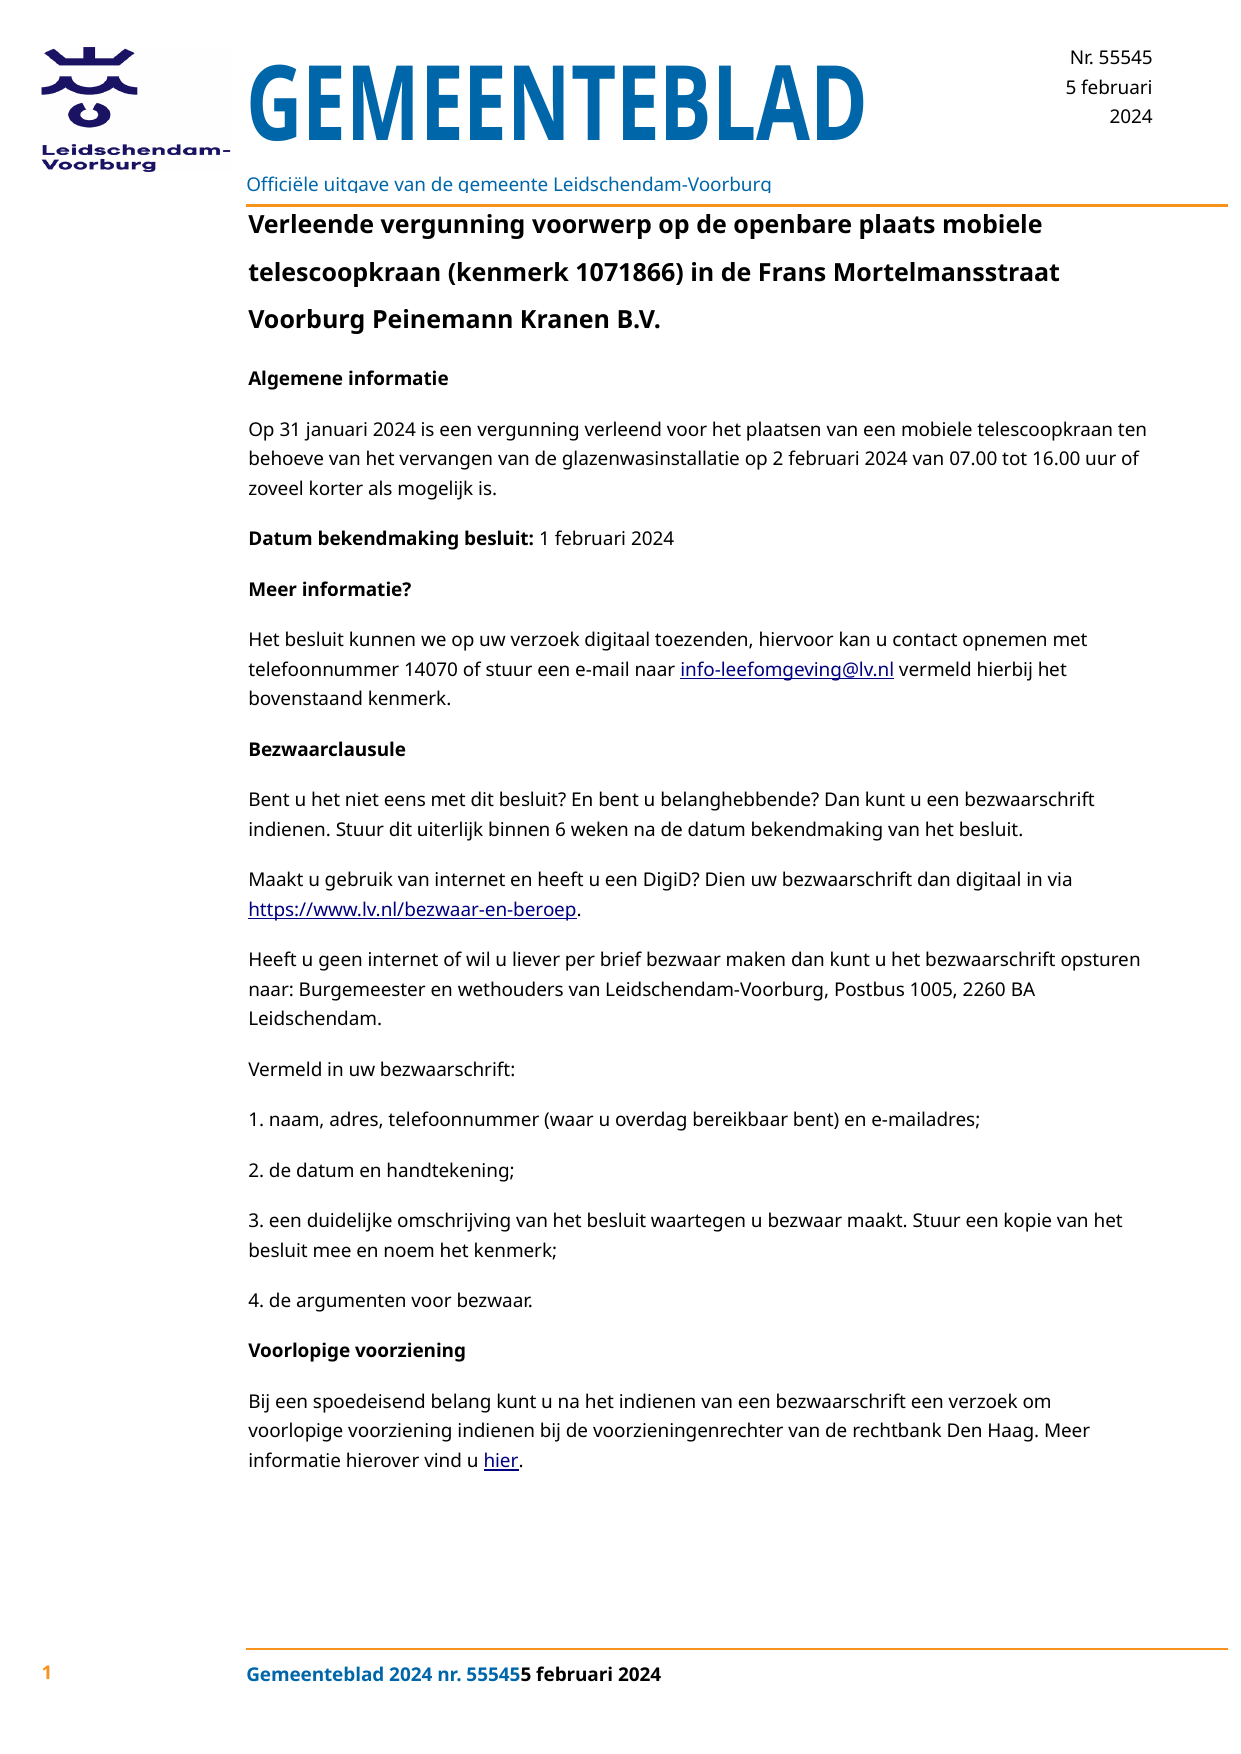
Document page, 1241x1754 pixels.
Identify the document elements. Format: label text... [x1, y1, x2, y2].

text Heeft u geen internet of wil u liever per brief bezwaar maken dan kunt u het bezwaarschrift opsturen naar: Burgemeester en wethouders van Leidschendam-Voorburg, Postbus 1005, 2260 BA Leidschendam. [248, 946, 1152, 1031]
text Meer informatie? [248, 576, 1152, 602]
text 1. naam, adres, telefoonnummer (waar u overdag bereikbaar bent) en e-mailadres; [248, 1106, 1152, 1132]
text Voorlopige voorziening [248, 1338, 1152, 1363]
text Op 31 januari 2024 is een vergunning verleend voor het plaatsen van een mobiele telescoopkraan ten behoeve van het vervangen van de glazenwasinstallatie op 2 februari 2024 van 07.00 tot 16.00 uur of zoveel korter als mogelijk is. [248, 416, 1152, 501]
text 4. de argumenten voor bezwaar. [248, 1287, 1152, 1313]
text Maakt u gebruik van internet en heeft u een DigiD? Dien uw bezwaarschrift dan digitaal in via https://www.lv.nl/bezwaar-en-beroep. [248, 866, 1152, 922]
text Het besluit kunnen we op uw verzoek digitaal toezenden, hiervoor kan u contact opnemen met telefoonnummer 14070 of stuur een e-mail naar info-leefomgeving@lv.nl vermeld hierbij het bovenstaand kenmerk. [248, 626, 1152, 711]
text Bezwaarclausule [248, 736, 1152, 762]
text 2. de datum en handtekening; [248, 1157, 1152, 1182]
text 3. een duidelijke omschrijving van het besluit waartegen u bezwaar maakt. Stuur een kopie van het besluit mee en noem het kenmerk; [248, 1207, 1152, 1262]
text Vermeld in uw bezwaarschrift: [248, 1056, 1152, 1082]
text Bij een spoedeisend belang kunt u na het indienen van een bezwaarschrift een verzoek om voorlopige voorziening indienen bij de voorzieningenrechter van de rechtbank Den Haag. Meer informatie hierover vind u hier. [248, 1388, 1152, 1473]
picture [41, 47, 231, 172]
text Bent u het niet eens met dit besluit? En bent u belanghebbende? Dan kunt u een bezwaarschrift indienen. Stuur dit uiterlijk binnen 6 weken na de datum bekendmaking van het besluit. [248, 786, 1152, 842]
text Algemene informatie [248, 366, 1152, 391]
text Datum bekendmaking besluit: 1 februari 2024 [248, 526, 1152, 551]
text Verleende vergunning voorwerp op de openbare plaats mobiele telescoopkraan (kenmerk 1071866) in de Frans Mortelmansstraat Voorburg Peinemann Kranen B.V. [248, 207, 1152, 336]
